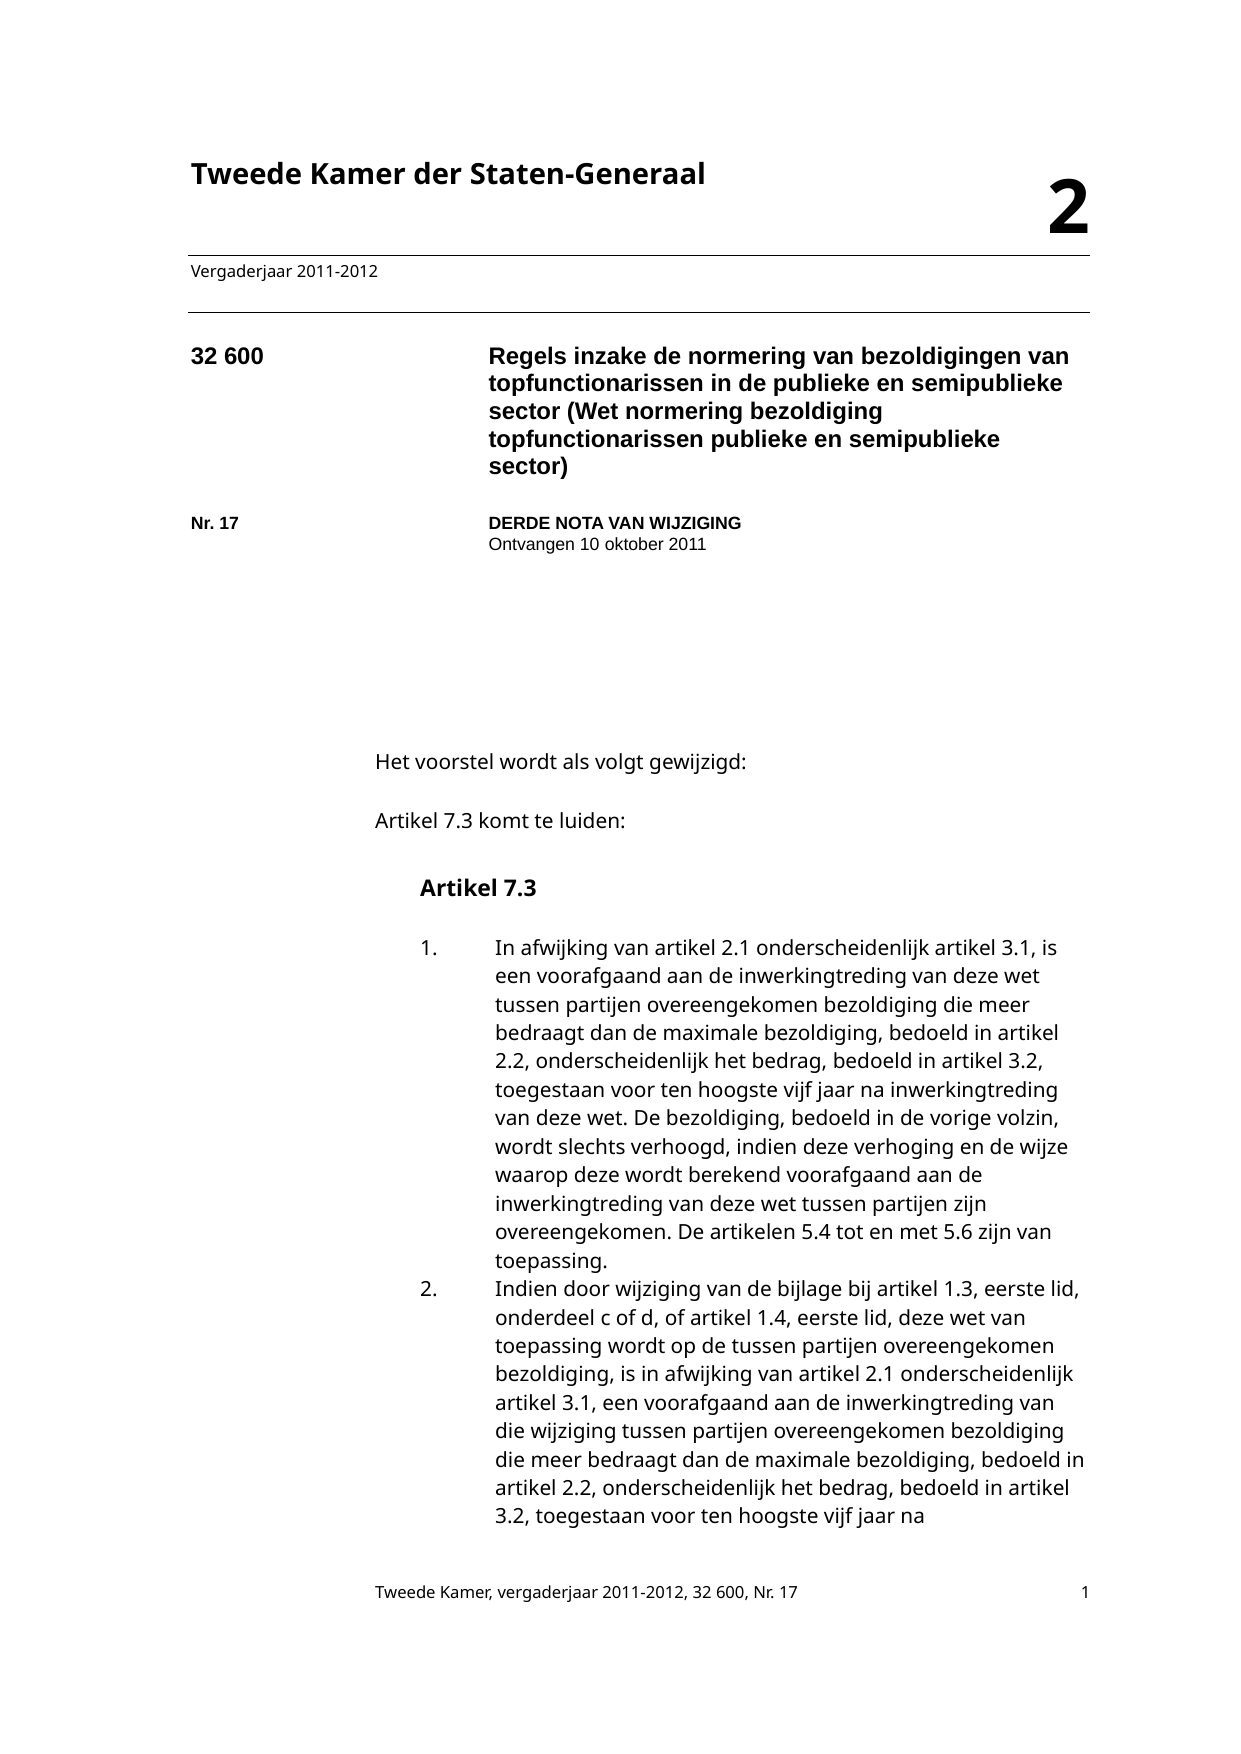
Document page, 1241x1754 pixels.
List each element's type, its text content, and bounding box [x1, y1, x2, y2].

table_cell DERDE NOTA VAN WIJZIGING Ontvangen 10 oktober 2011 [485, 510, 1090, 629]
table_cell Nr. 17 [188, 510, 485, 629]
text Artikel 7.3 komt te luiden: [375, 806, 1090, 834]
table_cell 32 600 [188, 339, 485, 510]
table_cell Vergaderjaar 2011-2012 [188, 256, 485, 312]
subtitle Artikel 7.3 [420, 872, 1090, 903]
text Het voorstel wordt als volgt gewijzigd: [375, 747, 1090, 776]
table_header 2 [910, 150, 1090, 255]
table_cell [485, 256, 1090, 312]
table_cell Regels inzake de normering van bezoldigingen van topfunctionarissen in de publieke en semipublieke sector (Wet normering bezoldiging topfunctionarissen publieke en semipublieke sector) [485, 339, 1090, 510]
table_cell [485, 313, 1090, 339]
list In afwijking van artikel 2.1 onderscheidenlijk artikel 3.1, is een voorafgaand aan de inwerkingtreding van deze wet tussen partijen overeengekomen bezoldiging die meer bedraagt dan de maximale bezoldiging, bedoeld in artikel 2.2, onderscheidenlijk het bedrag, bedoeld in artikel 3.2, toegestaan voor ten hoogste vijf jaar na inwerkingtreding van deze wet. De bezoldiging, bedoeld in de vorige volzin, wordt slechts verhoogd, indien deze verhoging en de wijze waarop deze wordt berekend voorafgaand aan de inwerkingtreding van deze wet tussen partijen zijn overeengekomen. De artikelen 5.4 tot en met 5.6 zijn van toepassing. [420, 933, 1090, 1274]
list Indien door wijziging van de bijlage bij artikel 1.3, eerste lid, onderdeel c of d, of artikel 1.4, eerste lid, deze wet van toepassing wordt op de tussen partijen overeengekomen bezoldiging, is in afwijking van artikel 2.1 onderscheidenlijk artikel 3.1, een voorafgaand aan de inwerkingtreding van die wijziging tussen partijen overeengekomen bezoldiging die meer bedraagt dan de maximale bezoldiging, bedoeld in artikel 2.2, onderscheidenlijk het bedrag, bedoeld in artikel 3.2, toegestaan voor ten hoogste vijf jaar na [420, 1274, 1090, 1530]
table_cell [188, 313, 485, 339]
table_header Tweede Kamer der Staten-Generaal [188, 150, 909, 255]
